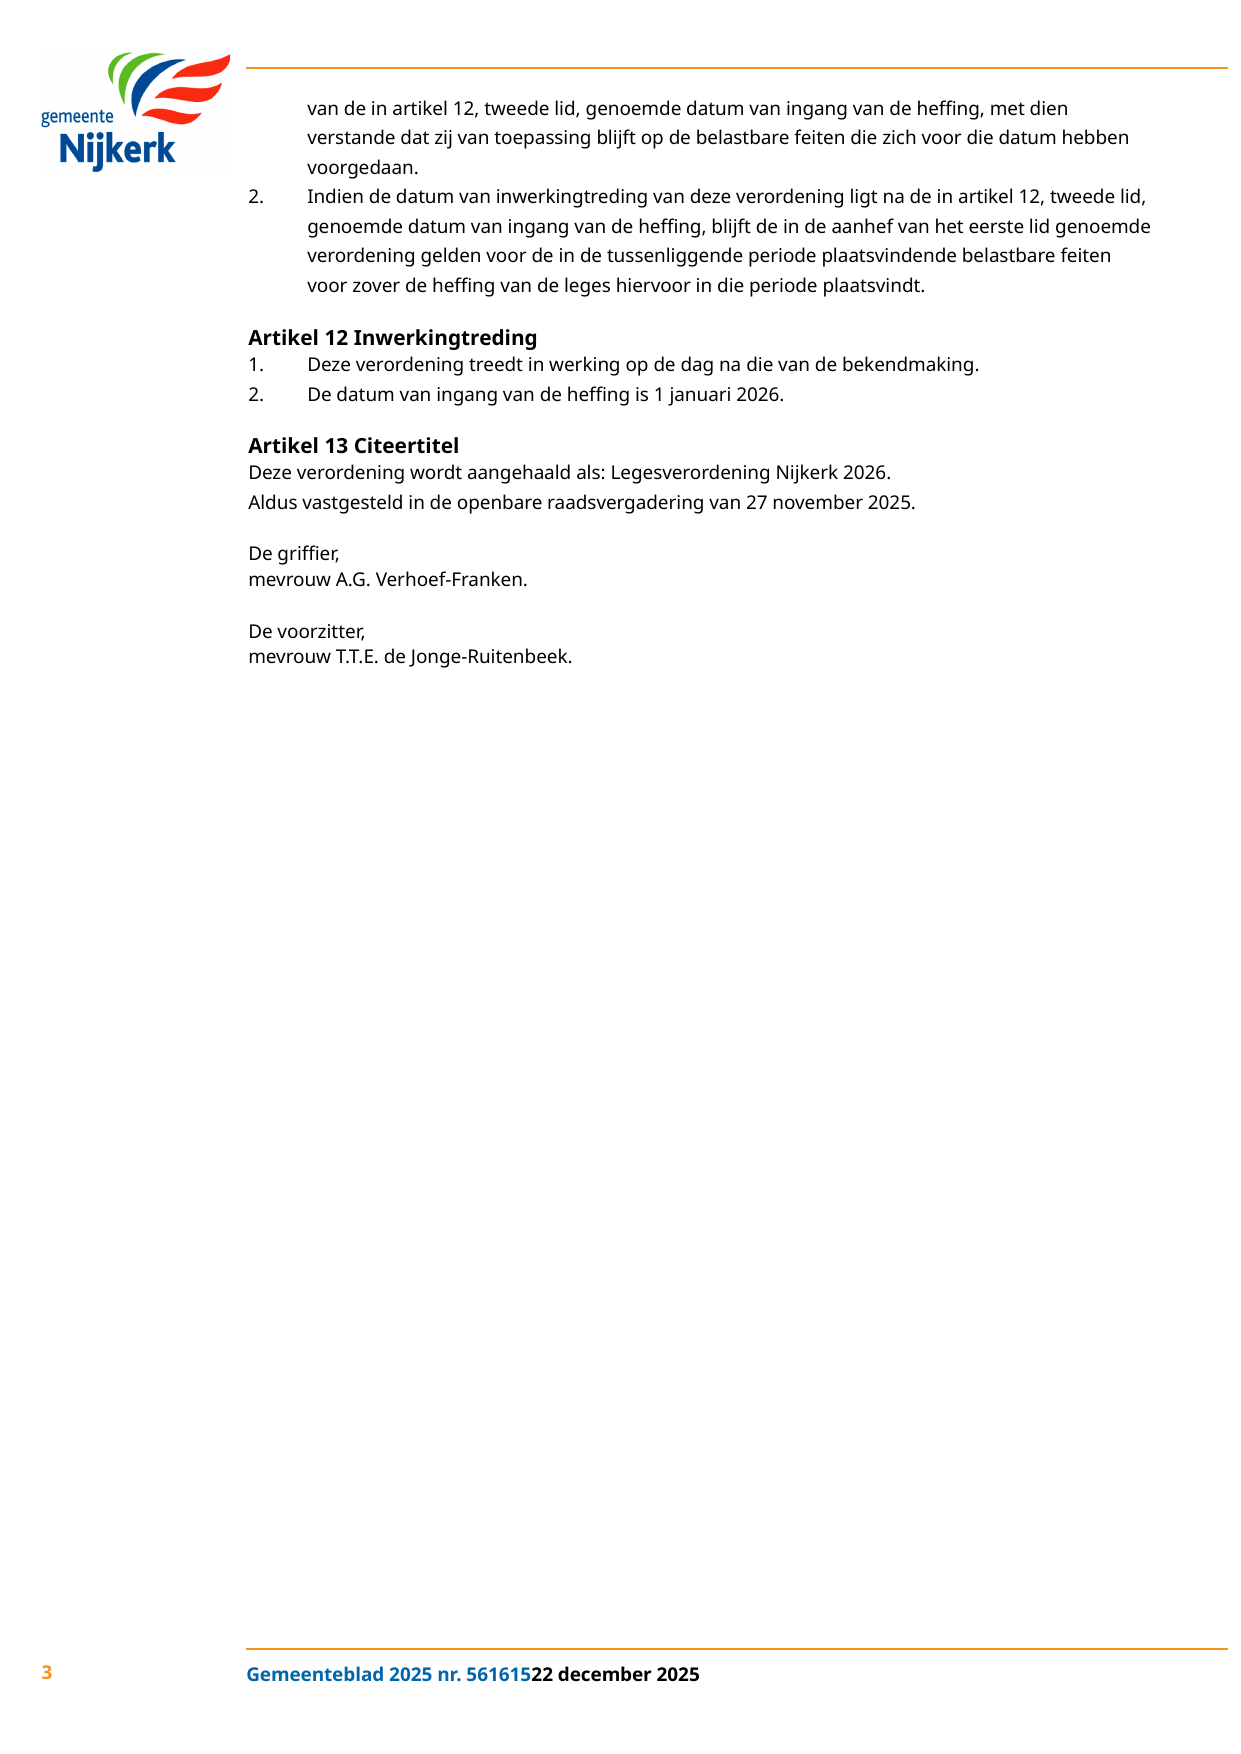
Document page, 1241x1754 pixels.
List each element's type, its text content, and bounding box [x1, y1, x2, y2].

text Aldus vastgesteld in de openbare raadsvergadering van 27 november 2025. [248, 489, 1152, 515]
text De griffier, [248, 541, 1152, 566]
list Deze verordening treedt in werking op de dag na die van de bekendmaking. [248, 351, 1152, 377]
list De datum van ingang van de heffing is 1 januari 2026. [248, 381, 1152, 406]
text De voorzitter, [248, 618, 1152, 643]
text Deze verordening wordt aangehaald als: Legesverordening Nijkerk 2026. [248, 459, 1152, 485]
text mevrouw A.G. Verhoef-Franken. [248, 566, 1152, 592]
list Indien de datum van inwerkingtreding van deze verordening ligt na de in artikel 12, tweede lid, genoemde datum van ingang van de heffing, blijft de in de aanhef van het eerste lid genoemde verordening gelden voor de in de tussenliggende periode plaatsvindende belastbare feiten voor zover de heffing van de leges hiervoor in die periode plaatsvindt. [248, 183, 1152, 298]
text Artikel 12 Inwerkingtreding [248, 323, 1152, 351]
list van de in artikel 12, tweede lid, genoemde datum van ingang van de heffing, met dien verstande dat zij van toepassing blijft op de belastbare feiten die zich voor die datum hebben voorgedaan. [248, 95, 1152, 180]
picture [41, 47, 231, 172]
text Artikel 13 Citeertitel [248, 431, 1152, 459]
text mevrouw T.T.E. de Jonge-Ruitenbeek. [248, 643, 1152, 669]
